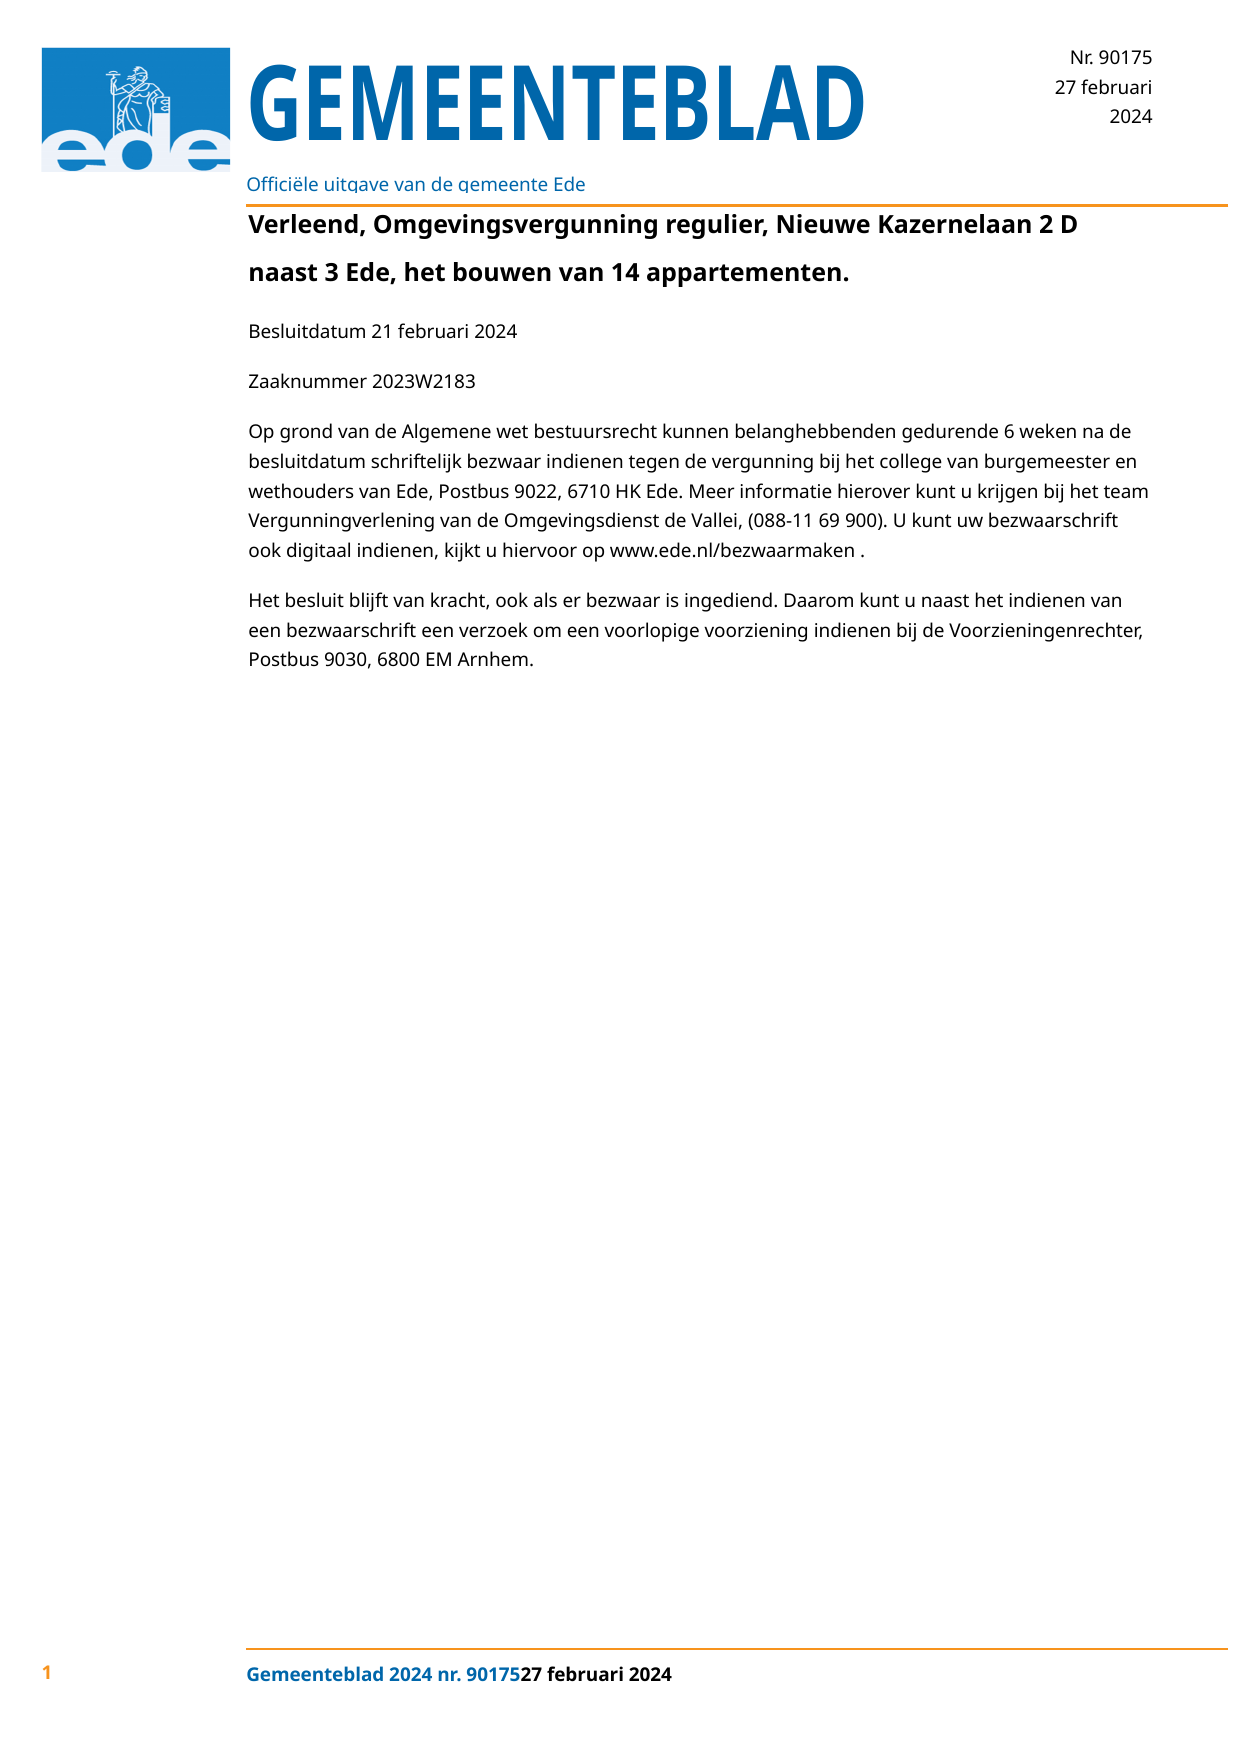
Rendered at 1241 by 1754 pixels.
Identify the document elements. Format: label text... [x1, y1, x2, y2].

text Op grond van de Algemene wet bestuursrecht kunnen belanghebbenden gedurende 6 weken na de besluitdatum schriftelijk bezwaar indienen tegen de vergunning bij het college van burgemeester en wethouders van Ede, Postbus 9022, 6710 HK Ede. Meer informatie hierover kunt u krijgen bij het team Vergunningverlening van de Omgevingsdienst de Vallei, (088-11 69 900). U kunt uw bezwaarschrift ook digitaal indienen, kijkt u hiervoor op www.ede.nl/bezwaarmaken . [248, 419, 1152, 563]
text Het besluit blijft van kracht, ook als er bezwaar is ingediend. Daarom kunt u naast het indienen van een bezwaarschrift een verzoek om een voorlopige voorziening indienen bij de Voorzieningenrechter, Postbus 9030, 6800 EM Arnhem. [248, 587, 1152, 672]
text Besluitdatum 21 februari 2024 [248, 318, 1152, 344]
text Zaaknummer 2023W2183 [248, 368, 1152, 394]
text Verleend, Omgevingsvergunning regulier, Nieuwe Kazernelaan 2 D naast 3 Ede, het bouwen van 14 appartementen. [248, 207, 1152, 288]
picture [41, 47, 231, 172]
